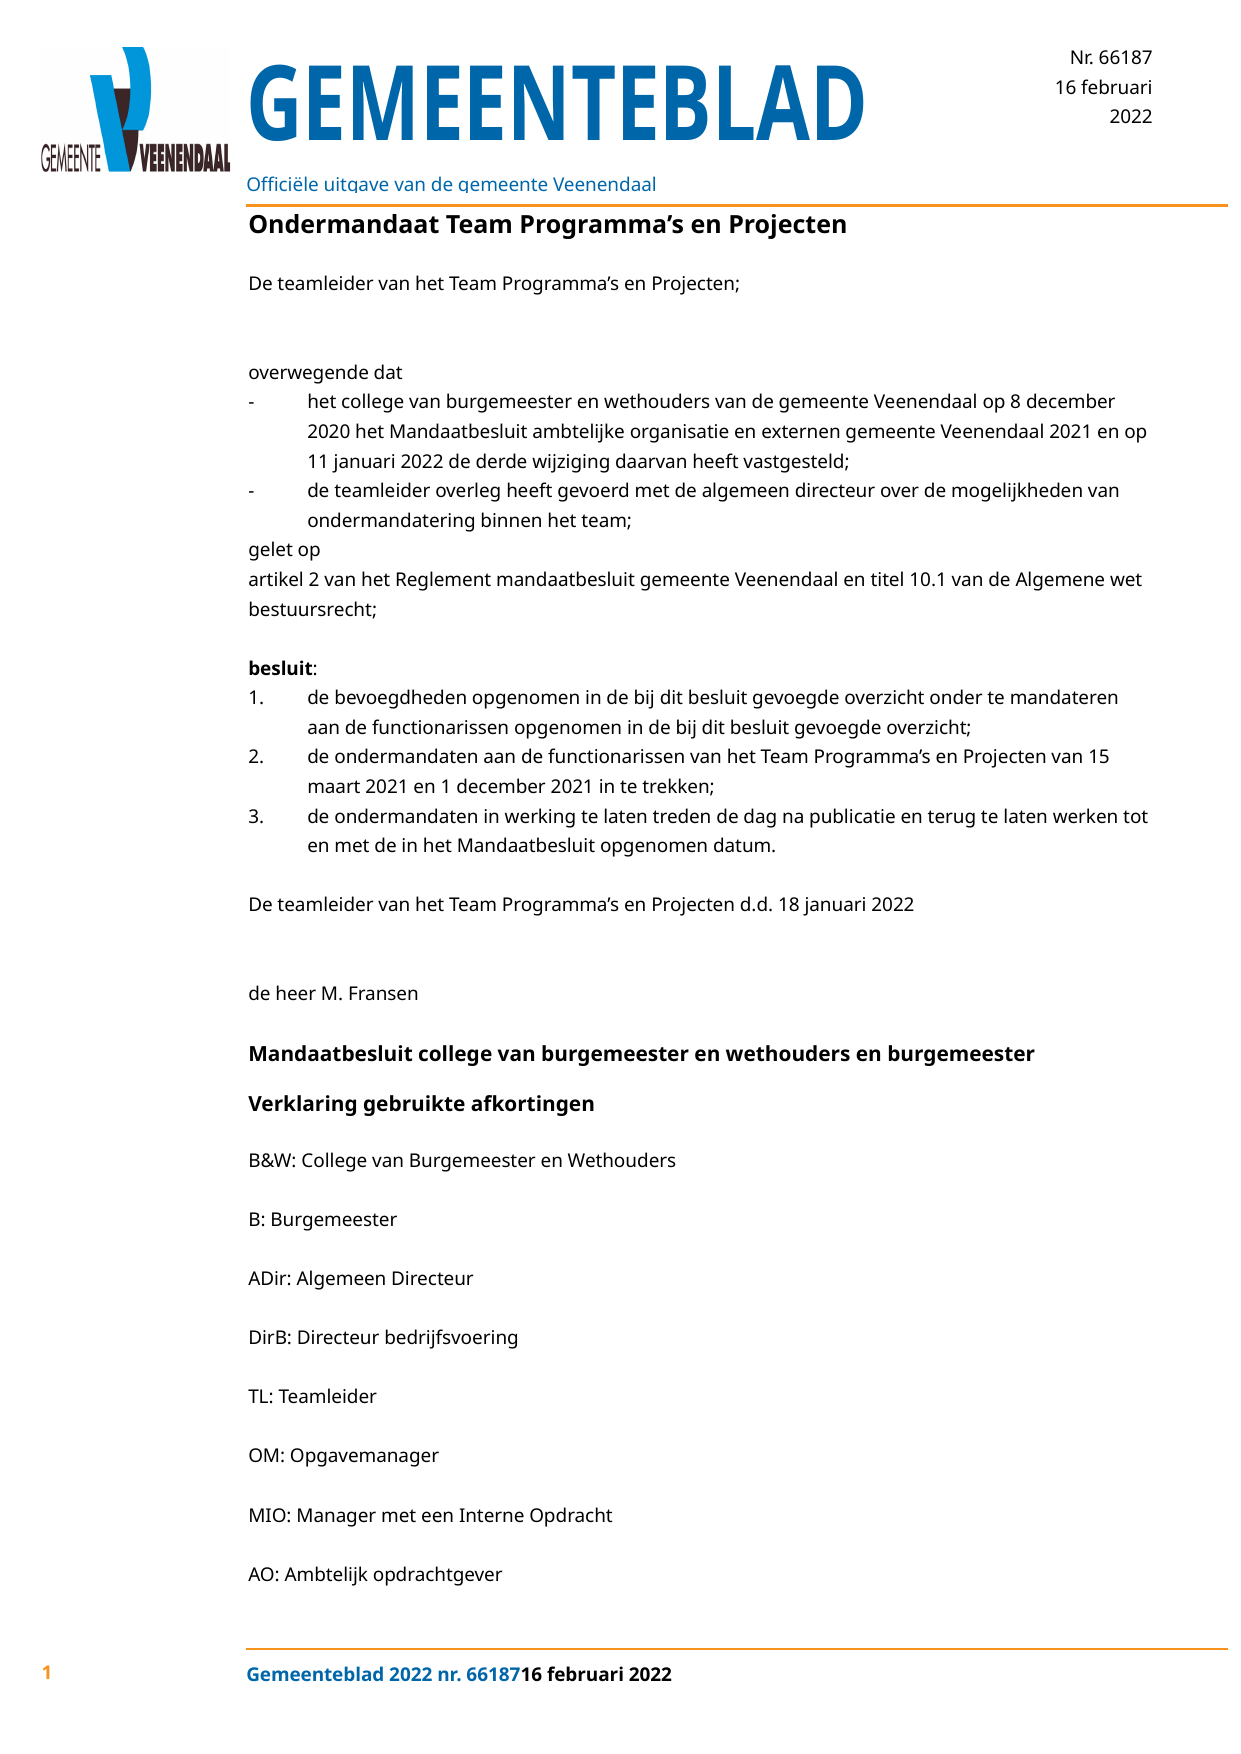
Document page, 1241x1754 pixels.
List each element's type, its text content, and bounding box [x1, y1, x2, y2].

text De teamleider van het Team Programma’s en Projecten; [248, 270, 1152, 296]
text OM: Opgavemanager [248, 1443, 1152, 1468]
text overwegende dat [248, 359, 1152, 385]
list de ondermandaten aan de functionarissen van het Team Programma’s en Projecten van 15 maart 2021 en 1 december 2021 in te trekken; [248, 744, 1152, 799]
list de teamleider overleg heeft gevoerd met de algemeen directeur over de mogelijkheden van ondermandatering binnen het team; [248, 477, 1152, 533]
text ADir: Algemeen Directeur [248, 1265, 1152, 1291]
text B&W: College van Burgemeester en Wethouders [248, 1147, 1152, 1172]
text besluit: [248, 655, 1152, 681]
list de ondermandaten in werking te laten treden de dag na publicatie en terug te laten werken tot en met de in het Mandaatbesluit opgenomen datum. [248, 803, 1152, 858]
text de heer M. Fransen [248, 980, 1152, 1006]
text MIO: Manager met een Interne Opdracht [248, 1502, 1152, 1527]
text TL: Teamleider [248, 1383, 1152, 1409]
text Mandaatbesluit college van burgemeester en wethouders en burgemeester [248, 1039, 1152, 1068]
text AO: Ambtelijk opdrachtgever [248, 1561, 1152, 1587]
text De teamleider van het Team Programma’s en Projecten d.d. 18 januari 2022 [248, 892, 1152, 917]
picture [41, 47, 130, 172]
text artikel 2 van het Reglement mandaatbesluit gemeente Veenendaal en titel 10.1 van de Algemene wet bestuursrecht; [248, 566, 1152, 621]
list de bevoegdheden opgenomen in de bij dit besluit gevoegde overzicht onder te mandateren aan de functionarissen opgenomen in de bij dit besluit gevoegde overzicht; [248, 684, 1152, 740]
list het college van burgemeester en wethouders van de gemeente Veenendaal op 8 december 2020 het Mandaatbesluit ambtelijke organisatie en externen gemeente Veenendaal 2021 en op 11 januari 2022 de derde wijziging daarvan heeft vastgesteld; [248, 389, 1152, 473]
text Ondermandaat Team Programma’s en Projecten [248, 207, 1152, 241]
text Verklaring gebruikte afkortingen [248, 1089, 1152, 1117]
text gelet op [248, 537, 1152, 562]
text DirB: Directeur bedrijfsvoering [248, 1324, 1152, 1350]
picture [123, 47, 231, 172]
text B: Burgemeester [248, 1206, 1152, 1232]
